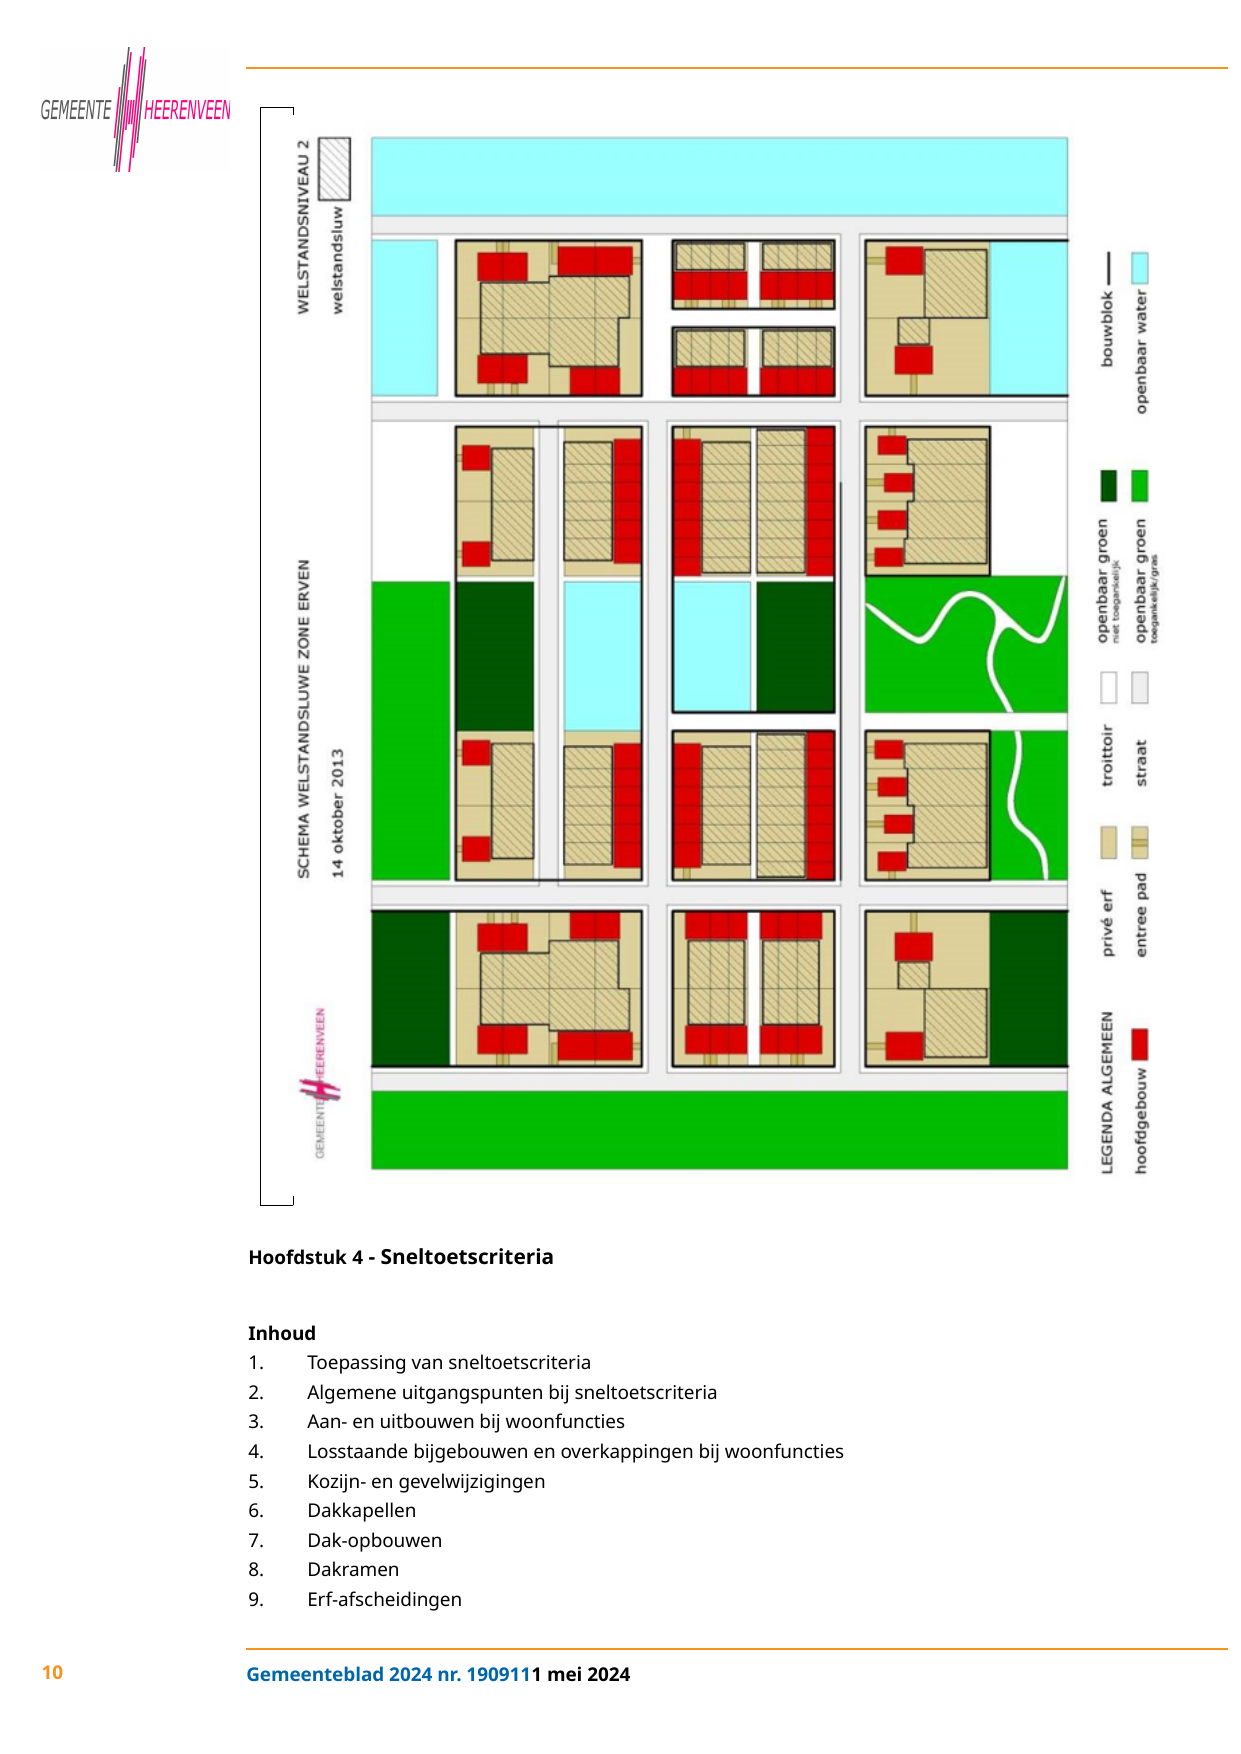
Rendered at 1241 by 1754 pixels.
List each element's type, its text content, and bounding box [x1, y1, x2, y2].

list Algemene uitgangspunten bij sneltoetscriteria [248, 1379, 1152, 1405]
list Dakramen [248, 1557, 1152, 1582]
list Dakkapellen [248, 1497, 1152, 1523]
text Hoofdstuk 4 - Sneltoetscriteria [248, 1242, 1152, 1271]
text Inhoud [248, 1320, 1152, 1346]
list Losstaande bijgebouwen en overkappingen bij woonfuncties [248, 1438, 1152, 1464]
list Toepassing van sneltoetscriteria [248, 1349, 1152, 1375]
list Aan- en uitbouwen bij woonfuncties [248, 1409, 1152, 1434]
picture [268, 115, 1173, 1196]
picture [41, 47, 231, 172]
list Erf-afscheidingen [248, 1586, 1152, 1612]
list Kozijn- en gevelwijzigingen [248, 1468, 1152, 1494]
list Dak-opbouwen [248, 1527, 1152, 1553]
